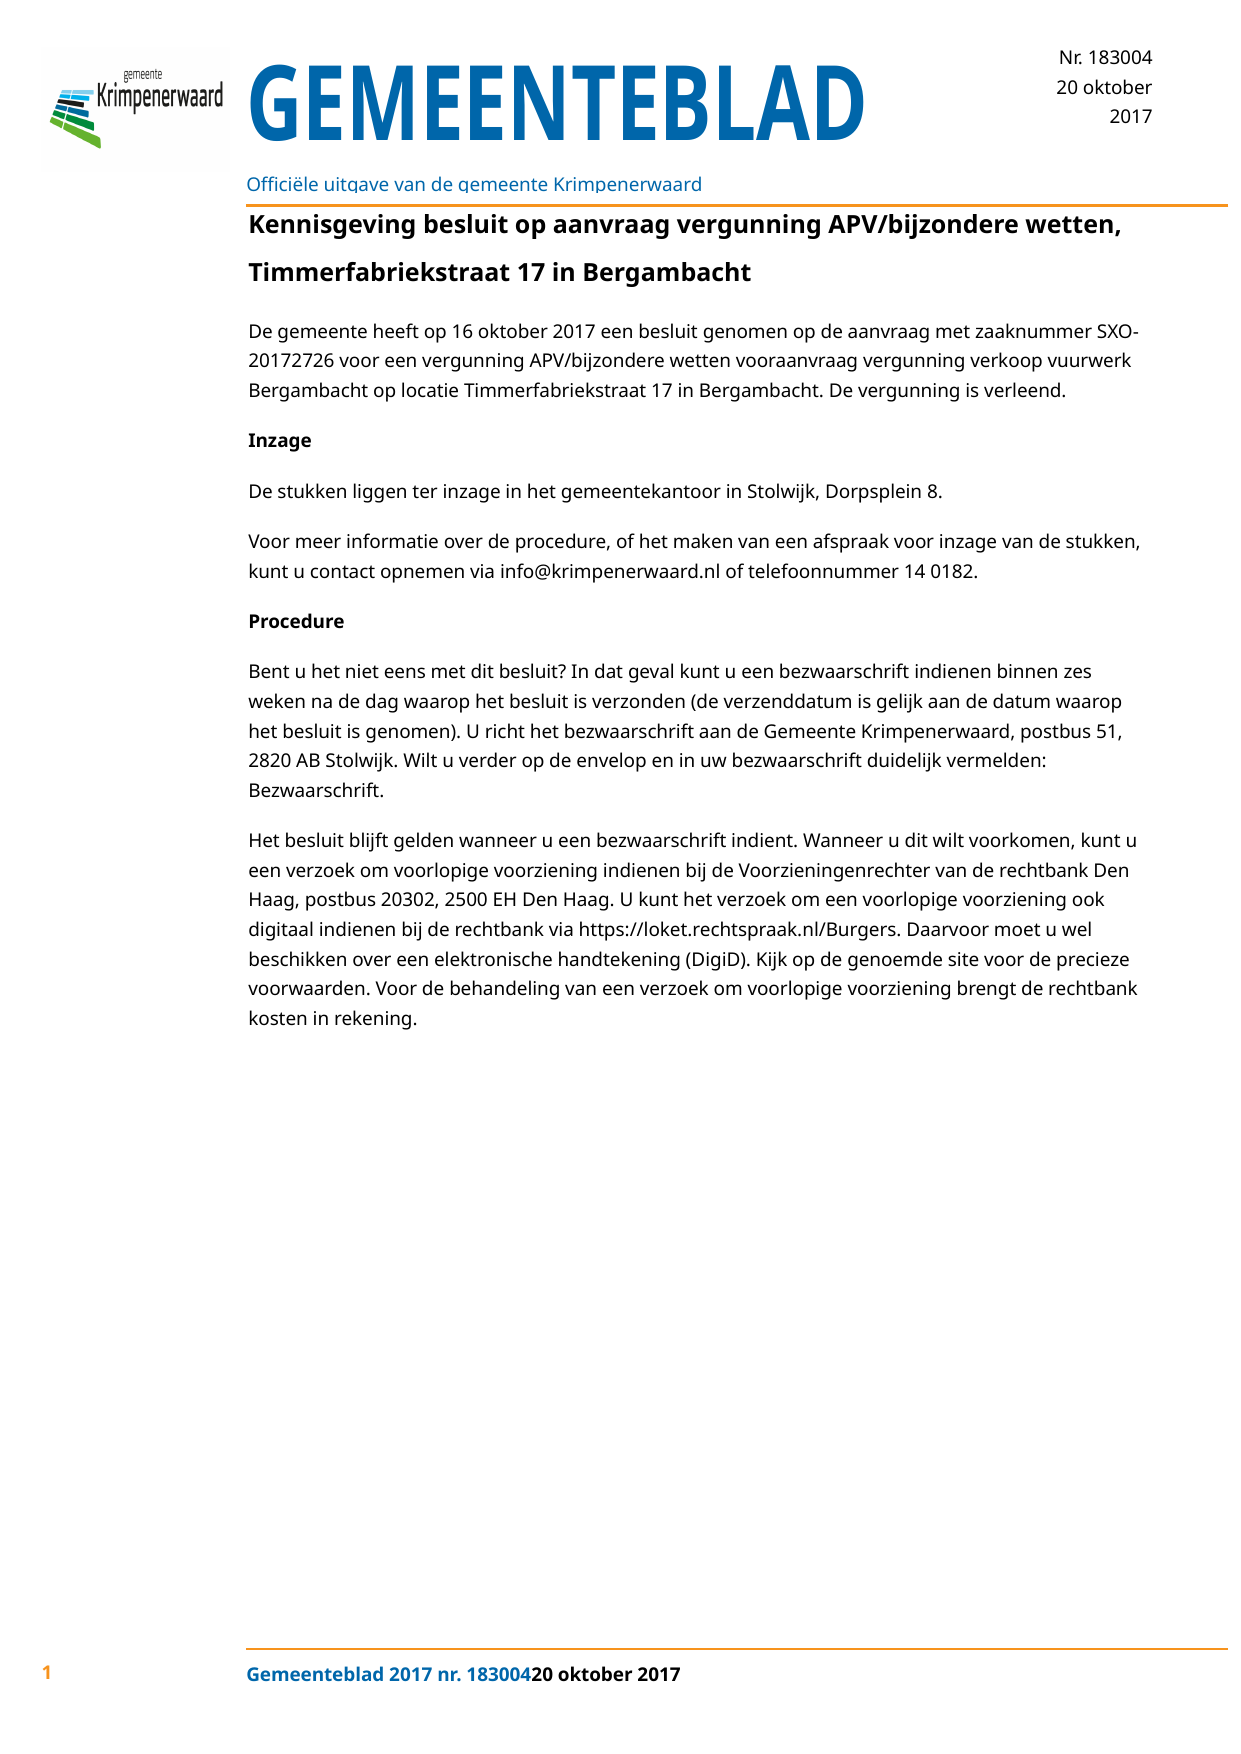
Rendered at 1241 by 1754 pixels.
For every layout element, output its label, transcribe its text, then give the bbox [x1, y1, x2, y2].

text Bent u het niet eens met dit besluit? In dat geval kunt u een bezwaarschrift indienen binnen zes weken na de dag waarop het besluit is verzonden (de verzenddatum is gelijk aan de datum waarop het besluit is genomen). U richt het bezwaarschrift aan de Gemeente Krimpenerwaard, postbus 51, 2820 AB Stolwijk. Wilt u verder op de envelop en in uw bezwaarschrift duidelijk vermelden: Bezwaarschrift. [248, 659, 1152, 803]
text Voor meer informatie over de procedure, of het maken van een afspraak voor inzage van de stukken, kunt u contact opnemen via info@krimpenerwaard.nl of telefoonnummer 14 0182. [248, 528, 1152, 584]
text De gemeente heeft op 16 oktober 2017 een besluit genomen op de aanvraag met zaaknummer SXO-20172726 voor een vergunning APV/bijzondere wetten vooraanvraag vergunning verkoop vuurwerk Bergambacht op locatie Timmerfabriekstraat 17 in Bergambacht. De vergunning is verleend. [248, 318, 1152, 403]
text Procedure [248, 608, 1152, 634]
text Inzage [248, 427, 1152, 453]
picture [41, 47, 231, 172]
text Kennisgeving besluit op aanvraag vergunning APV/bijzondere wetten, Timmerfabriekstraat 17 in Bergambacht [248, 207, 1152, 288]
text De stukken liggen ter inzage in het gemeentekantoor in Stolwijk, Dorpsplein 8. [248, 478, 1152, 504]
text Het besluit blijft gelden wanneer u een bezwaarschrift indient. Wanneer u dit wilt voorkomen, kunt u een verzoek om voorlopige voorziening indienen bij de Voorzieningenrechter van de rechtbank Den Haag, postbus 20302, 2500 EH Den Haag. U kunt het verzoek om een voorlopige voorziening ook digitaal indienen bij de rechtbank via https://loket.rechtspraak.nl/Burgers. Daarvoor moet u wel beschikken over een elektronische handtekening (DigiD). Kijk op de genoemde site voor de precieze voorwaarden. Voor de behandeling van een verzoek om voorlopige voorziening brengt de rechtbank kosten in rekening. [248, 827, 1152, 1031]
